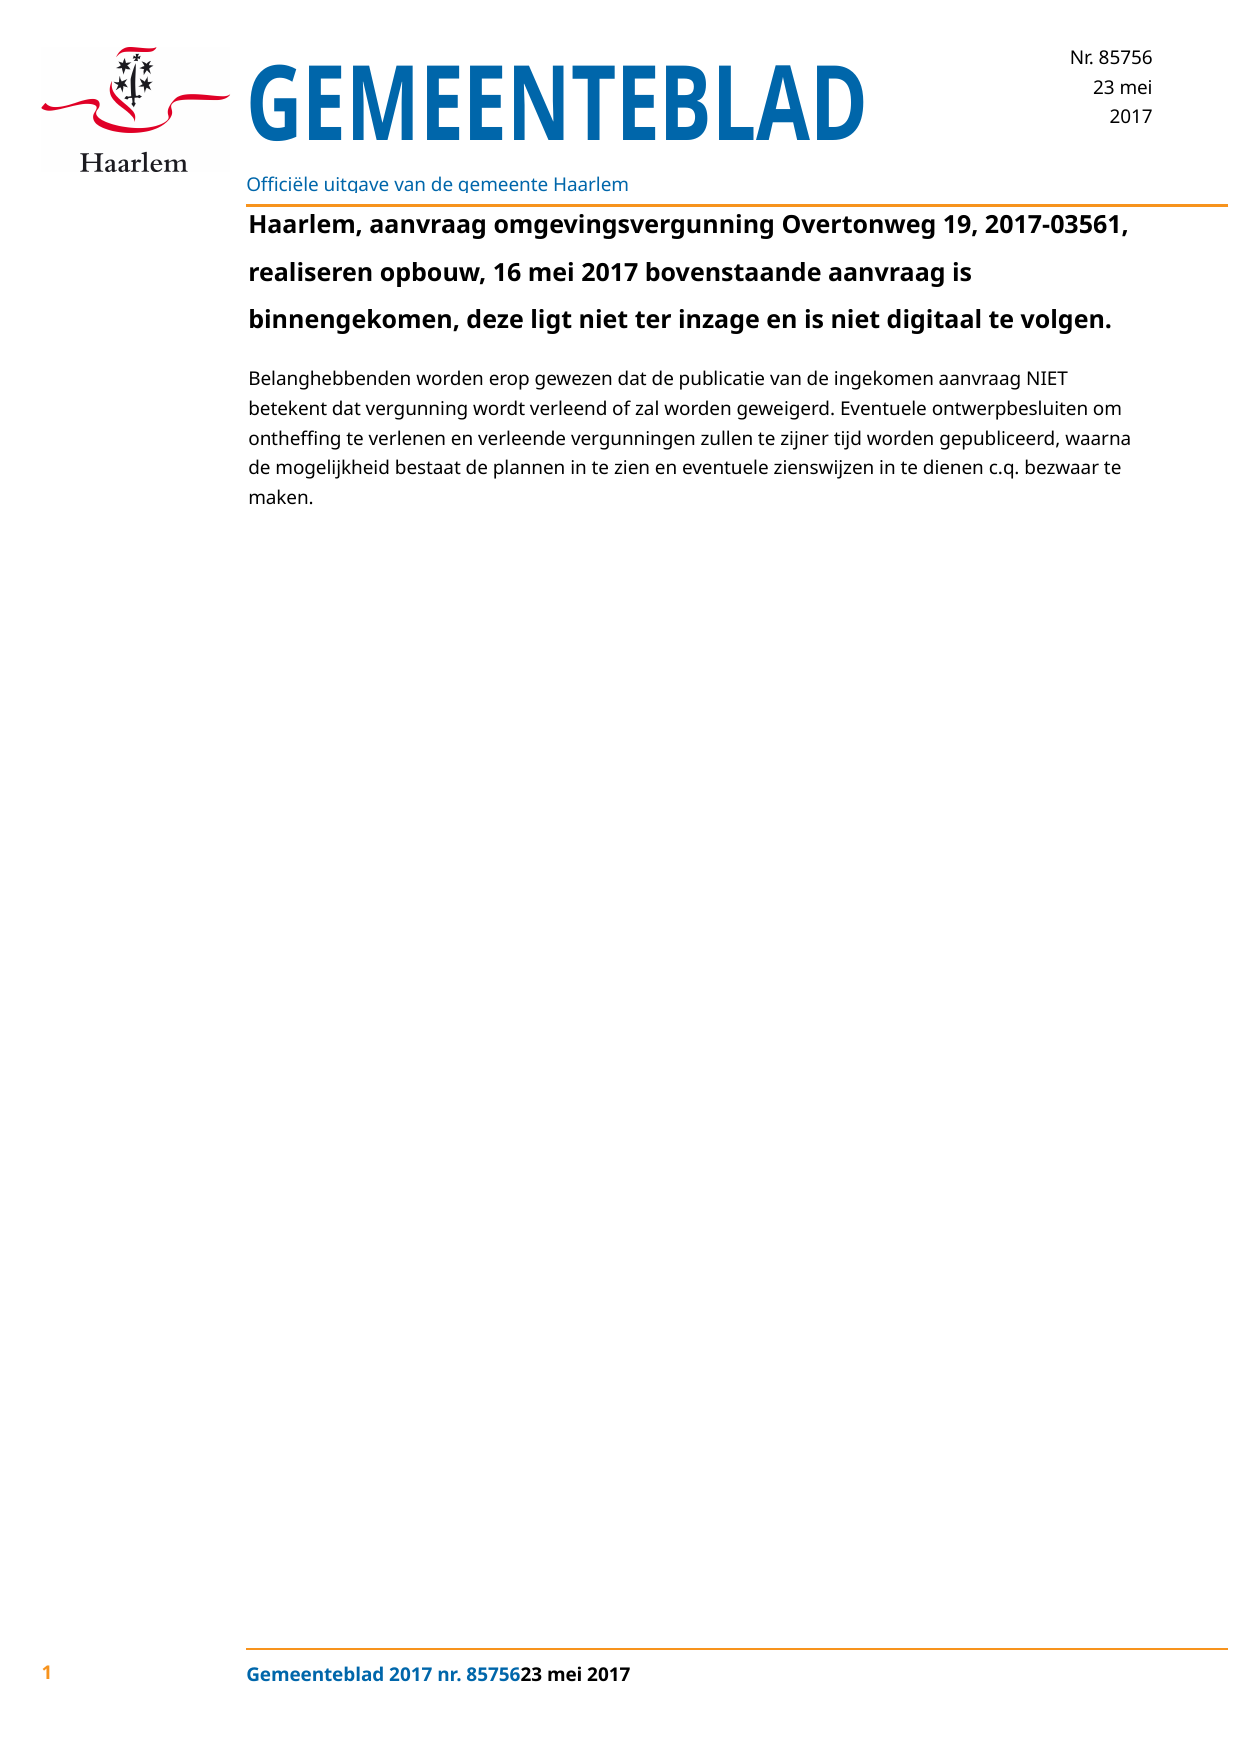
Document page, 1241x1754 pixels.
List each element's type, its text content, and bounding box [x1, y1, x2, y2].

text Belanghebbenden worden erop gewezen dat de publicatie van de ingekomen aanvraag NIET betekent dat vergunning wordt verleend of zal worden geweigerd. Eventuele ontwerpbesluiten om ontheffing te verlenen en verleende vergunningen zullen te zijner tijd worden gepubliceerd, waarna de mogelijkheid bestaat de plannen in te zien en eventuele zienswijzen in te dienen c.q. bezwaar te maken. [248, 366, 1152, 509]
text Haarlem, aanvraag omgevingsvergunning Overtonweg 19, 2017-03561, realiseren opbouw, 16 mei 2017 bovenstaande aanvraag is binnengekomen, deze ligt niet ter inzage en is niet digitaal te volgen. [248, 207, 1152, 336]
picture [41, 47, 231, 172]
